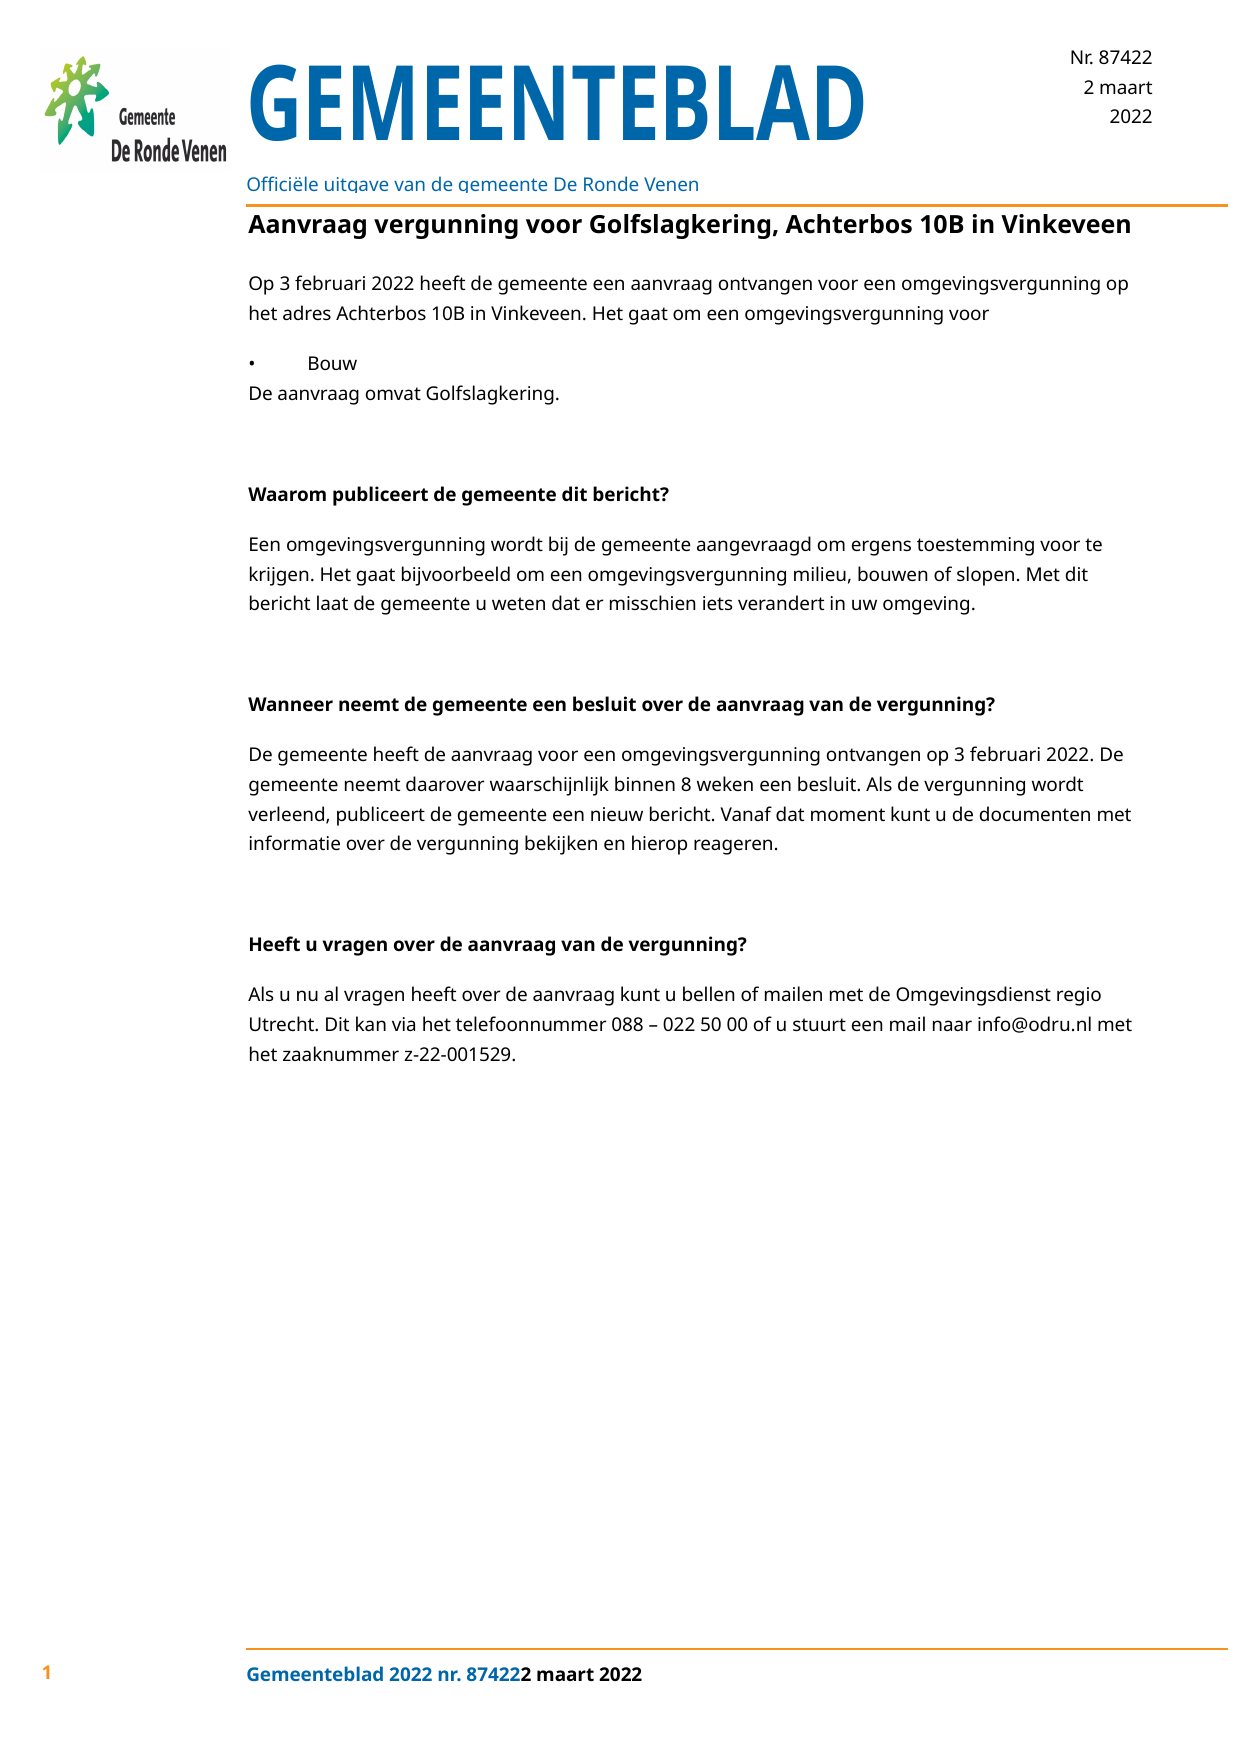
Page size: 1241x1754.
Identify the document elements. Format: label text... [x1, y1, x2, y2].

text Waarom publiceert de gemeente dit bericht? [248, 481, 1152, 506]
text Wanneer neemt de gemeente een besluit over de aanvraag van de vergunning? [248, 691, 1152, 717]
text Een omgevingsvergunning wordt bij de gemeente aangevraagd om ergens toestemming voor te krijgen. Het gaat bijvoorbeeld om een omgevingsvergunning milieu, bouwen of slopen. Met dit bericht laat de gemeente u weten dat er misschien iets verandert in uw omgeving. [248, 531, 1152, 616]
text Op 3 februari 2022 heeft de gemeente een aanvraag ontvangen voor een omgevingsvergunning op het adres Achterbos 10B in Vinkeveen. Het gaat om een omgevingsvergunning voor [248, 270, 1152, 326]
text De gemeente heeft de aanvraag voor een omgevingsvergunning ontvangen op 3 februari 2022. De gemeente neemt daarover waarschijnlijk binnen 8 weken een besluit. Als de vergunning wordt verleend, publiceert de gemeente een nieuw bericht. Vanaf dat moment kunt u de documenten met informatie over de vergunning bekijken en hierop reageren. [248, 742, 1152, 856]
text Aanvraag vergunning voor Golfslagkering, Achterbos 10B in Vinkeveen [248, 207, 1152, 241]
picture [41, 47, 231, 172]
text De aanvraag omvat Golfslagkering. [248, 380, 1152, 406]
text Heeft u vragen over de aanvraag van de vergunning? [248, 931, 1152, 957]
text Als u nu al vragen heeft over de aanvraag kunt u bellen of mailen met de Omgevingsdienst regio Utrecht. Dit kan via het telefoonnummer 088 – 022 50 00 of u stuurt een mail naar info@odru.nl met het zaaknummer z-22-001529. [248, 982, 1152, 1066]
list Bouw [248, 350, 1152, 376]
